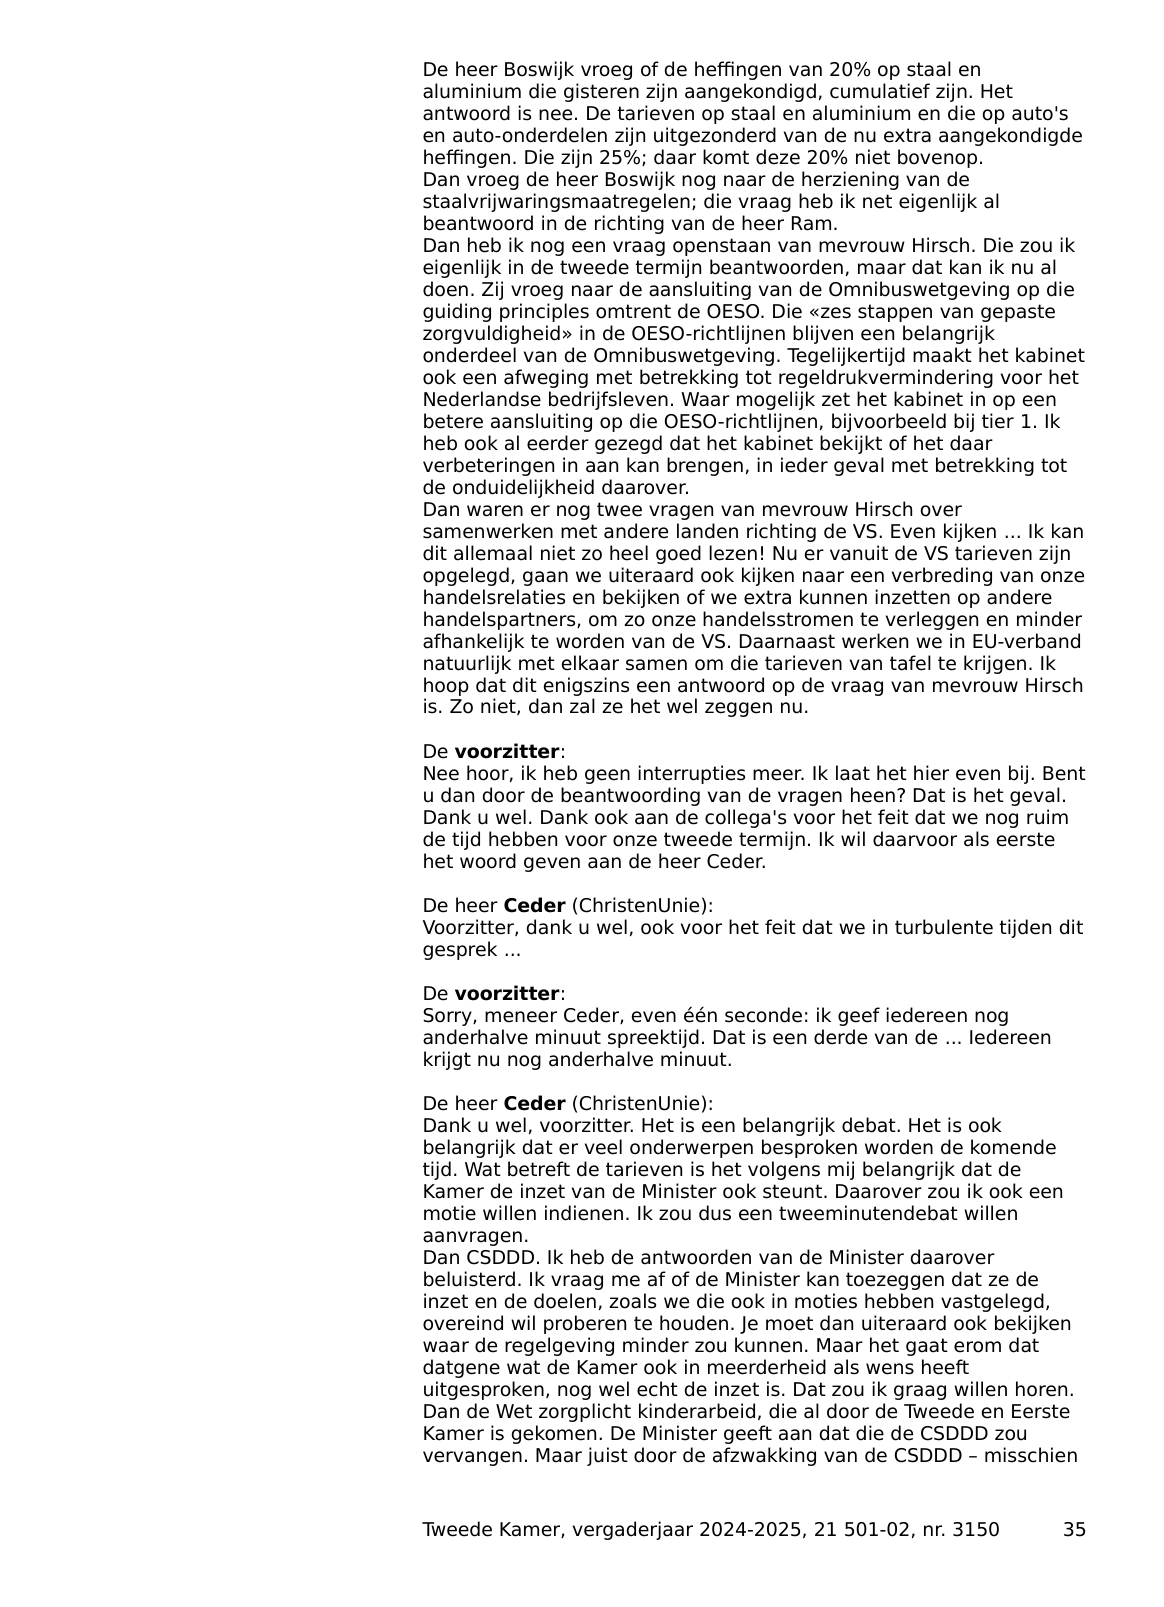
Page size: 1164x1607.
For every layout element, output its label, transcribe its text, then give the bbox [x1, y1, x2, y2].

text De heer Boswijk vroeg of de heffingen van 20% op staal en aluminium die gisteren zijn aangekondigd, cumulatief zijn. Het antwoord is nee. De tarieven op staal en aluminium en die op auto's en auto-onderdelen zijn uitgezonderd van de nu extra aangekondigde heffingen. Die zijn 25%; daar komt deze 20% niet bovenop. [422, 59, 1087, 169]
text De voorzitter: [422, 741, 1087, 763]
text De heer Ceder (ChristenUnie): [422, 895, 1087, 917]
text Dan de Wet zorgplicht kinderarbeid, die al door de Tweede en Eerste Kamer is gekomen. De Minister geeft aan dat die de CSDDD zou vervangen. Maar juist door de afzwakking van de CSDDD – misschien [422, 1401, 1087, 1467]
text De heer Ceder (ChristenUnie): [422, 1093, 1087, 1115]
text Voorzitter, dank u wel, ook voor het feit dat we in turbulente tijden dit gesprek ... [422, 917, 1087, 961]
text Dan heb ik nog een vraag openstaan van mevrouw Hirsch. Die zou ik eigenlijk in de tweede termijn beantwoorden, maar dat kan ik nu al doen. Zij vroeg naar de aansluiting van de Omnibuswetgeving op die guiding principles omtrent de OESO. Die «zes stappen van gepaste zorgvuldigheid» in de OESO-richtlijnen blijven een belangrijk onderdeel van de Omnibuswetgeving. Tegelijkertijd maakt het kabinet ook een afweging met betrekking tot regeldrukvermindering voor het Nederlandse bedrijfsleven. Waar mogelijk zet het kabinet in op een betere aansluiting op die OESO-richtlijnen, bijvoorbeeld bij tier 1. Ik heb ook al eerder gezegd dat het kabinet bekijkt of het daar verbeteringen in aan kan brengen, in ieder geval met betrekking tot de onduidelijkheid daarover. [422, 235, 1087, 499]
text De voorzitter: [422, 983, 1087, 1005]
text Dank u wel, voorzitter. Het is een belangrijk debat. Het is ook belangrijk dat er veel onderwerpen besproken worden de komende tijd. Wat betreft de tarieven is het volgens mij belangrijk dat de Kamer de inzet van de Minister ook steunt. Daarover zou ik ook een motie willen indienen. Ik zou dus een tweeminutendebat willen aanvragen. [422, 1115, 1087, 1247]
text Sorry, meneer Ceder, even één seconde: ik geef iedereen nog anderhalve minuut spreektijd. Dat is een derde van de ... Iedereen krijgt nu nog anderhalve minuut. [422, 1005, 1087, 1071]
text Nee hoor, ik heb geen interrupties meer. Ik laat het hier even bij. Bent u dan door de beantwoording van de vragen heen? Dat is het geval. Dank u wel. Dank ook aan de collega's voor het feit dat we nog ruim de tijd hebben voor onze tweede termijn. Ik wil daarvoor als eerste het woord geven aan de heer Ceder. [422, 763, 1087, 872]
text Dan vroeg de heer Boswijk nog naar de herziening van de staalvrijwaringsmaatregelen; die vraag heb ik net eigenlijk al beantwoord in de richting van de heer Ram. [422, 169, 1087, 235]
text Dan CSDDD. Ik heb de antwoorden van de Minister daarover beluisterd. Ik vraag me af of de Minister kan toezeggen dat ze de inzet en de doelen, zoals we die ook in moties hebben vastgelegd, overeind wil proberen te houden. Je moet dan uiteraard ook bekijken waar de regelgeving minder zou kunnen. Maar het gaat erom dat datgene wat de Kamer ook in meerderheid als wens heeft uitgesproken, nog wel echt de inzet is. Dat zou ik graag willen horen. [422, 1247, 1087, 1401]
text Dan waren er nog twee vragen van mevrouw Hirsch over samenwerken met andere landen richting de VS. Even kijken ... Ik kan dit allemaal niet zo heel goed lezen! Nu er vanuit de VS tarieven zijn opgelegd, gaan we uiteraard ook kijken naar een verbreding van onze handelsrelaties en bekijken of we extra kunnen inzetten op andere handelspartners, om zo onze handelsstromen te verleggen en minder afhankelijk te worden van de VS. Daarnaast werken we in EU-verband natuurlijk met elkaar samen om die tarieven van tafel te krijgen. Ik hoop dat dit enigszins een antwoord op de vraag van mevrouw Hirsch is. Zo niet, dan zal ze het wel zeggen nu. [422, 499, 1087, 718]
